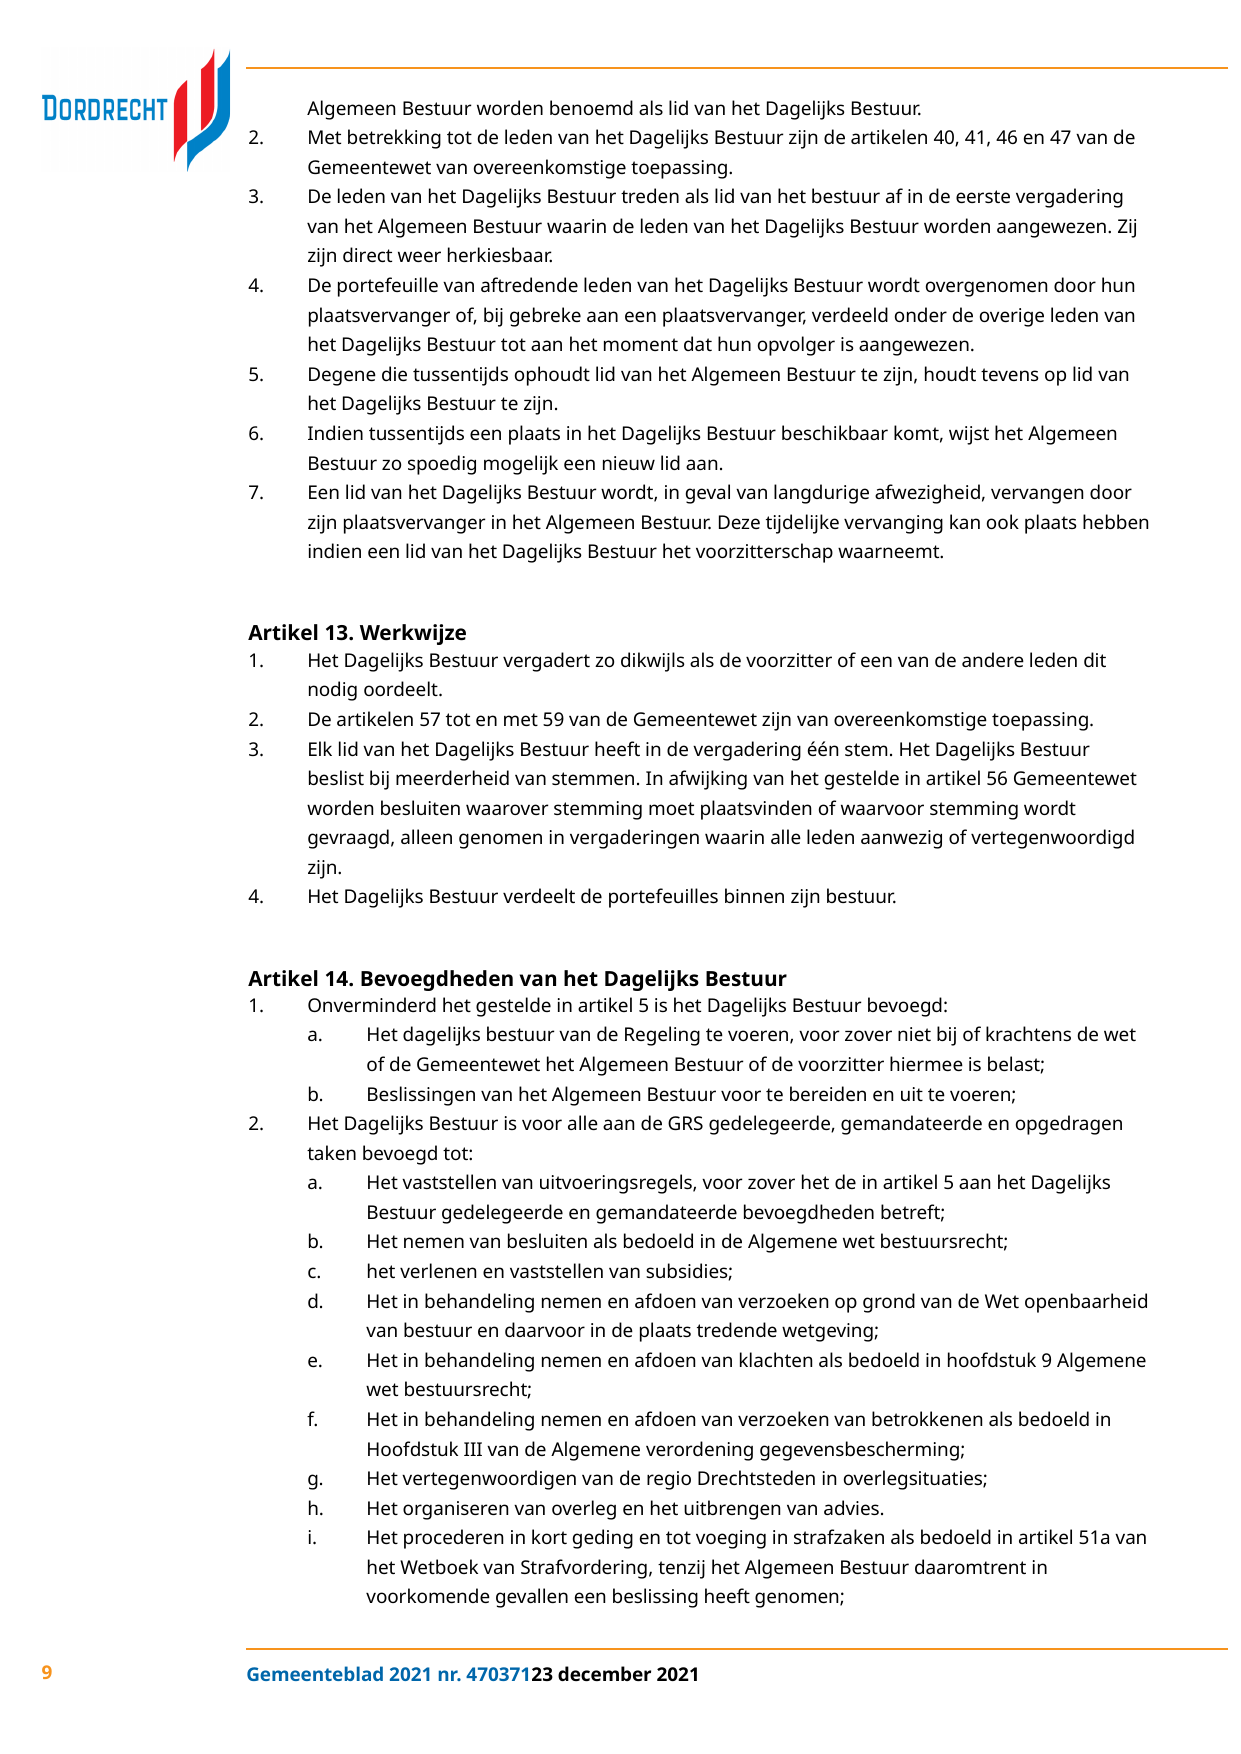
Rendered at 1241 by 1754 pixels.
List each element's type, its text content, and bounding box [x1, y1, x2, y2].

list Het organiseren van overleg en het uitbrengen van advies. [307, 1495, 1152, 1521]
text Artikel 13. Werkwijze [248, 618, 1152, 647]
list Onverminderd het gestelde in artikel 5 is het Dagelijks Bestuur bevoegd: [248, 992, 1152, 1018]
list Het in behandeling nemen en afdoen van verzoeken van betrokkenen als bedoeld in Hoofdstuk III van de Algemene verordening gegevensbescherming; [307, 1406, 1152, 1462]
list Het Dagelijks Bestuur vergadert zo dikwijls als de voorzitter of een van de andere leden dit nodig oordeelt. [248, 647, 1152, 702]
list Het vertegenwoordigen van de regio Drechtsteden in overlegsituaties; [307, 1465, 1152, 1491]
list Elk lid van het Dagelijks Bestuur heeft in de vergadering één stem. Het Dagelijks Bestuur beslist bij meerderheid van stemmen. In afwijking van het gestelde in artikel 56 Gemeentewet worden besluiten waarover stemming moet plaatsvinden of waarvoor stemming wordt gevraagd, alleen genomen in vergaderingen waarin alle leden aanwezig of vertegenwoordigd zijn. [248, 736, 1152, 880]
list Het Dagelijks Bestuur verdeelt de portefeuilles binnen zijn bestuur. [248, 884, 1152, 909]
list Indien tussentijds een plaats in het Dagelijks Bestuur beschikbaar komt, wijst het Algemeen Bestuur zo spoedig mogelijk een nieuw lid aan. [248, 420, 1152, 476]
list De leden van het Dagelijks Bestuur treden als lid van het bestuur af in de eerste vergadering van het Algemeen Bestuur waarin de leden van het Dagelijks Bestuur worden aangewezen. Zij zijn direct weer herkiesbaar. [248, 183, 1152, 268]
text Artikel 14. Bevoegdheden van het Dagelijks Bestuur [248, 964, 1152, 992]
picture [41, 47, 231, 172]
list Het dagelijks bestuur van de Regeling te voeren, voor zover niet bij of krachtens de wet of de Gemeentewet het Algemeen Bestuur of de voorzitter hiermee is belast; [307, 1022, 1152, 1077]
list Degene die tussentijds ophoudt lid van het Algemeen Bestuur te zijn, houdt tevens op lid van het Dagelijks Bestuur te zijn. [248, 361, 1152, 416]
list De artikelen 57 tot en met 59 van de Gemeentewet zijn van overeenkomstige toepassing. [248, 706, 1152, 732]
list Het in behandeling nemen en afdoen van klachten als bedoeld in hoofdstuk 9 Algemene wet bestuursrecht; [307, 1347, 1152, 1402]
list Een lid van het Dagelijks Bestuur wordt, in geval van langdurige afwezigheid, vervangen door zijn plaatsvervanger in het Algemeen Bestuur. Deze tijdelijke vervanging kan ook plaats hebben indien een lid van het Dagelijks Bestuur het voorzitterschap waarneemt. [248, 479, 1152, 564]
list Algemeen Bestuur worden benoemd als lid van het Dagelijks Bestuur. [248, 95, 1152, 121]
list Het procederen in kort geding en tot voeging in strafzaken als bedoeld in artikel 51a van het Wetboek van Strafvordering, tenzij het Algemeen Bestuur daaromtrent in voorkomende gevallen een beslissing heeft genomen; [307, 1524, 1152, 1609]
list Het in behandeling nemen en afdoen van verzoeken op grond van de Wet openbaarheid van bestuur en daarvoor in de plaats tredende wetgeving; [307, 1288, 1152, 1343]
list Het nemen van besluiten als bedoeld in de Algemene wet bestuursrecht; [307, 1229, 1152, 1254]
list Beslissingen van het Algemeen Bestuur voor te bereiden en uit te voeren; [307, 1081, 1152, 1107]
list Met betrekking tot de leden van het Dagelijks Bestuur zijn de artikelen 40, 41, 46 en 47 van de Gemeentewet van overeenkomstige toepassing. [248, 124, 1152, 180]
list De portefeuille van aftredende leden van het Dagelijks Bestuur wordt overgenomen door hun plaatsvervanger of, bij gebreke aan een plaatsvervanger, verdeeld onder de overige leden van het Dagelijks Bestuur tot aan het moment dat hun opvolger is aangewezen. [248, 272, 1152, 357]
list het verlenen en vaststellen van subsidies; [307, 1258, 1152, 1284]
list Het vaststellen van uitvoeringsregels, voor zover het de in artikel 5 aan het Dagelijks Bestuur gedelegeerde en gemandateerde bevoegdheden betreft; [307, 1169, 1152, 1225]
list Het Dagelijks Bestuur is voor alle aan de GRS gedelegeerde, gemandateerde en opgedragen taken bevoegd tot: [248, 1110, 1152, 1166]
